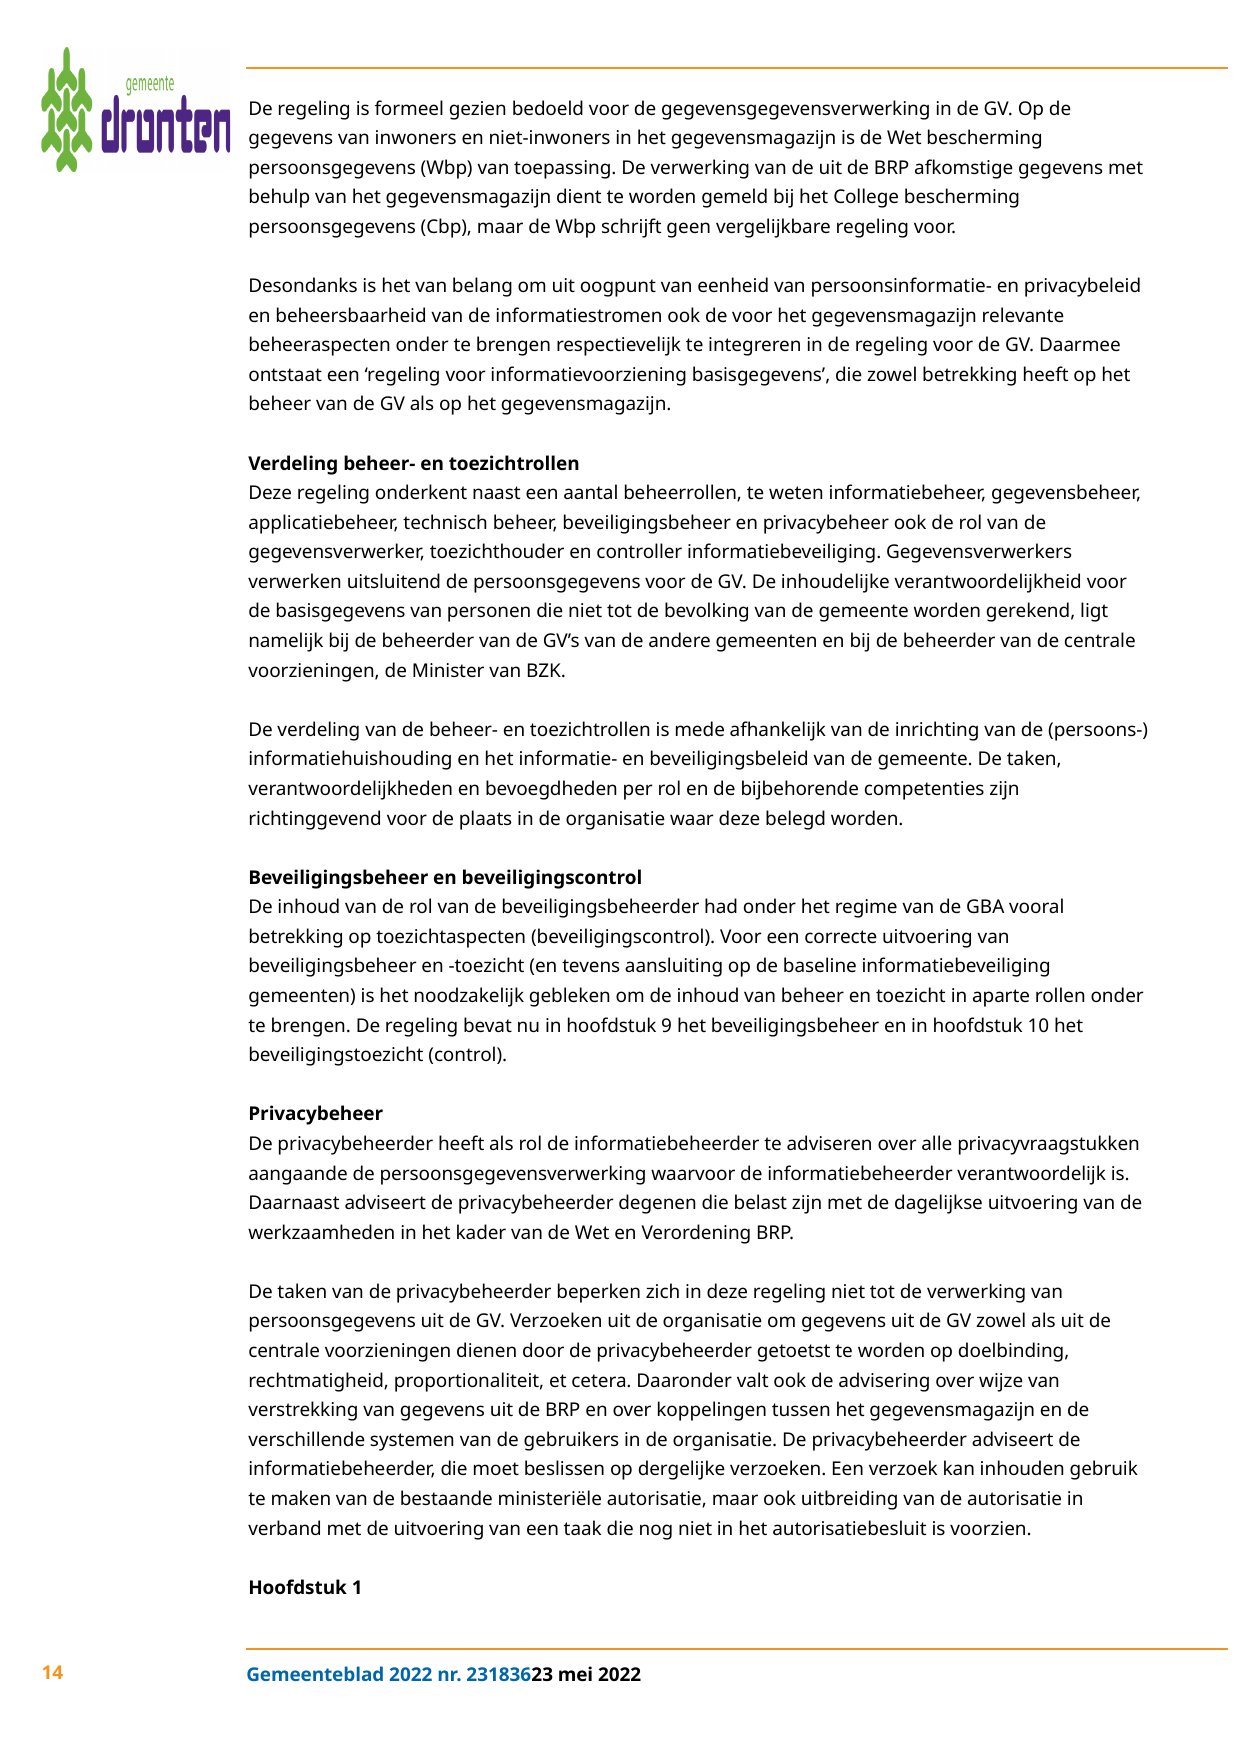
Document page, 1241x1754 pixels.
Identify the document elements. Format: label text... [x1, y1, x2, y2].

text Desondanks is het van belang om uit oogpunt van eenheid van persoonsinformatie- en privacybeleid en beheersbaarheid van de informatiestromen ook de voor het gegevensmagazijn relevante beheeraspecten onder te brengen respectievelijk te integreren in de regeling voor de GV. Daarmee ontstaat een ‘regeling voor informatievoorziening basisgegevens’, die zowel betrekking heeft op het beheer van de GV als op het gegevensmagazijn. [248, 272, 1152, 416]
picture [41, 47, 231, 172]
text De regeling is formeel gezien bedoeld voor de gegevensgegevensverwerking in de GV. Op de gegevens van inwoners en niet-inwoners in het gegevensmagazijn is de Wet bescherming persoonsgegevens (Wbp) van toepassing. De verwerking van de uit de BRP afkomstige gegevens met behulp van het gegevensmagazijn dient te worden gemeld bij het College bescherming persoonsgegevens (Cbp), maar de Wbp schrijft geen vergelijkbare regeling voor. [248, 95, 1152, 239]
text Deze regeling onderkent naast een aantal beheerrollen, te weten informatiebeheer, gegevensbeheer, applicatiebeheer, technisch beheer, beveiligingsbeheer en privacybeheer ook de rol van de gegevensverwerker, toezichthouder en controller informatiebeveiliging. Gegevensverwerkers verwerken uitsluitend de persoonsgegevens voor de GV. De inhoudelijke verantwoordelijkheid voor de basisgegevens van personen die niet tot de bevolking van de gemeente worden gerekend, ligt namelijk bij de beheerder van de GV’s van de andere gemeenten en bij de beheerder van de centrale voorzieningen, de Minister van BZK. [248, 479, 1152, 683]
text Hoofdstuk 1 [248, 1574, 1152, 1600]
text De inhoud van de rol van de beveiligingsbeheerder had onder het regime van de GBA vooral betrekking op toezichtaspecten (beveiligingscontrol). Voor een correcte uitvoering van beveiligingsbeheer en -toezicht (en tevens aansluiting op de baseline informatiebeveiliging gemeenten) is het noodzakelijk gebleken om de inhoud van beheer en toezicht in aparte rollen onder te brengen. De regeling bevat nu in hoofdstuk 9 het beveiligingsbeheer en in hoofdstuk 10 het beveiligingstoezicht (control). [248, 893, 1152, 1067]
text Privacybeheer [248, 1101, 1152, 1126]
text De verdeling van de beheer- en toezichtrollen is mede afhankelijk van de inrichting van de (persoons-) informatiehuishouding en het informatie- en beveiligingsbeleid van de gemeente. De taken, verantwoordelijkheden en bevoegdheden per rol en de bijbehorende competenties zijn richtinggevend voor de plaats in de organisatie waar deze belegd worden. [248, 716, 1152, 831]
text De taken van de privacybeheerder beperken zich in deze regeling niet tot de verwerking van persoonsgegevens uit de GV. Verzoeken uit de organisatie om gegevens uit de GV zowel als uit de centrale voorzieningen dienen door de privacybeheerder getoetst te worden op doelbinding, rechtmatigheid, proportionaliteit, et cetera. Daaronder valt ook de advisering over wijze van verstrekking van gegevens uit de BRP en over koppelingen tussen het gegevensmagazijn en de verschillende systemen van de gebruikers in de organisatie. De privacybeheerder adviseert de informatiebeheerder, die moet beslissen op dergelijke verzoeken. Een verzoek kan inhouden gebruik te maken van de bestaande ministeriële autorisatie, maar ook uitbreiding van de autorisatie in verband met de uitvoering van een taak die nog niet in het autorisatiebesluit is voorzien. [248, 1278, 1152, 1541]
text De privacybeheerder heeft als rol de informatiebeheerder te adviseren over alle privacyvraagstukken aangaande de persoonsgegevensverwerking waarvoor de informatiebeheerder verantwoordelijk is. Daarnaast adviseert de privacybeheerder degenen die belast zijn met de dagelijkse uitvoering van de werkzaamheden in het kader van de Wet en Verordening BRP. [248, 1130, 1152, 1245]
text Verdeling beheer- en toezichtrollen [248, 450, 1152, 476]
text Beveiligingsbeheer en beveiligingscontrol [248, 864, 1152, 890]
